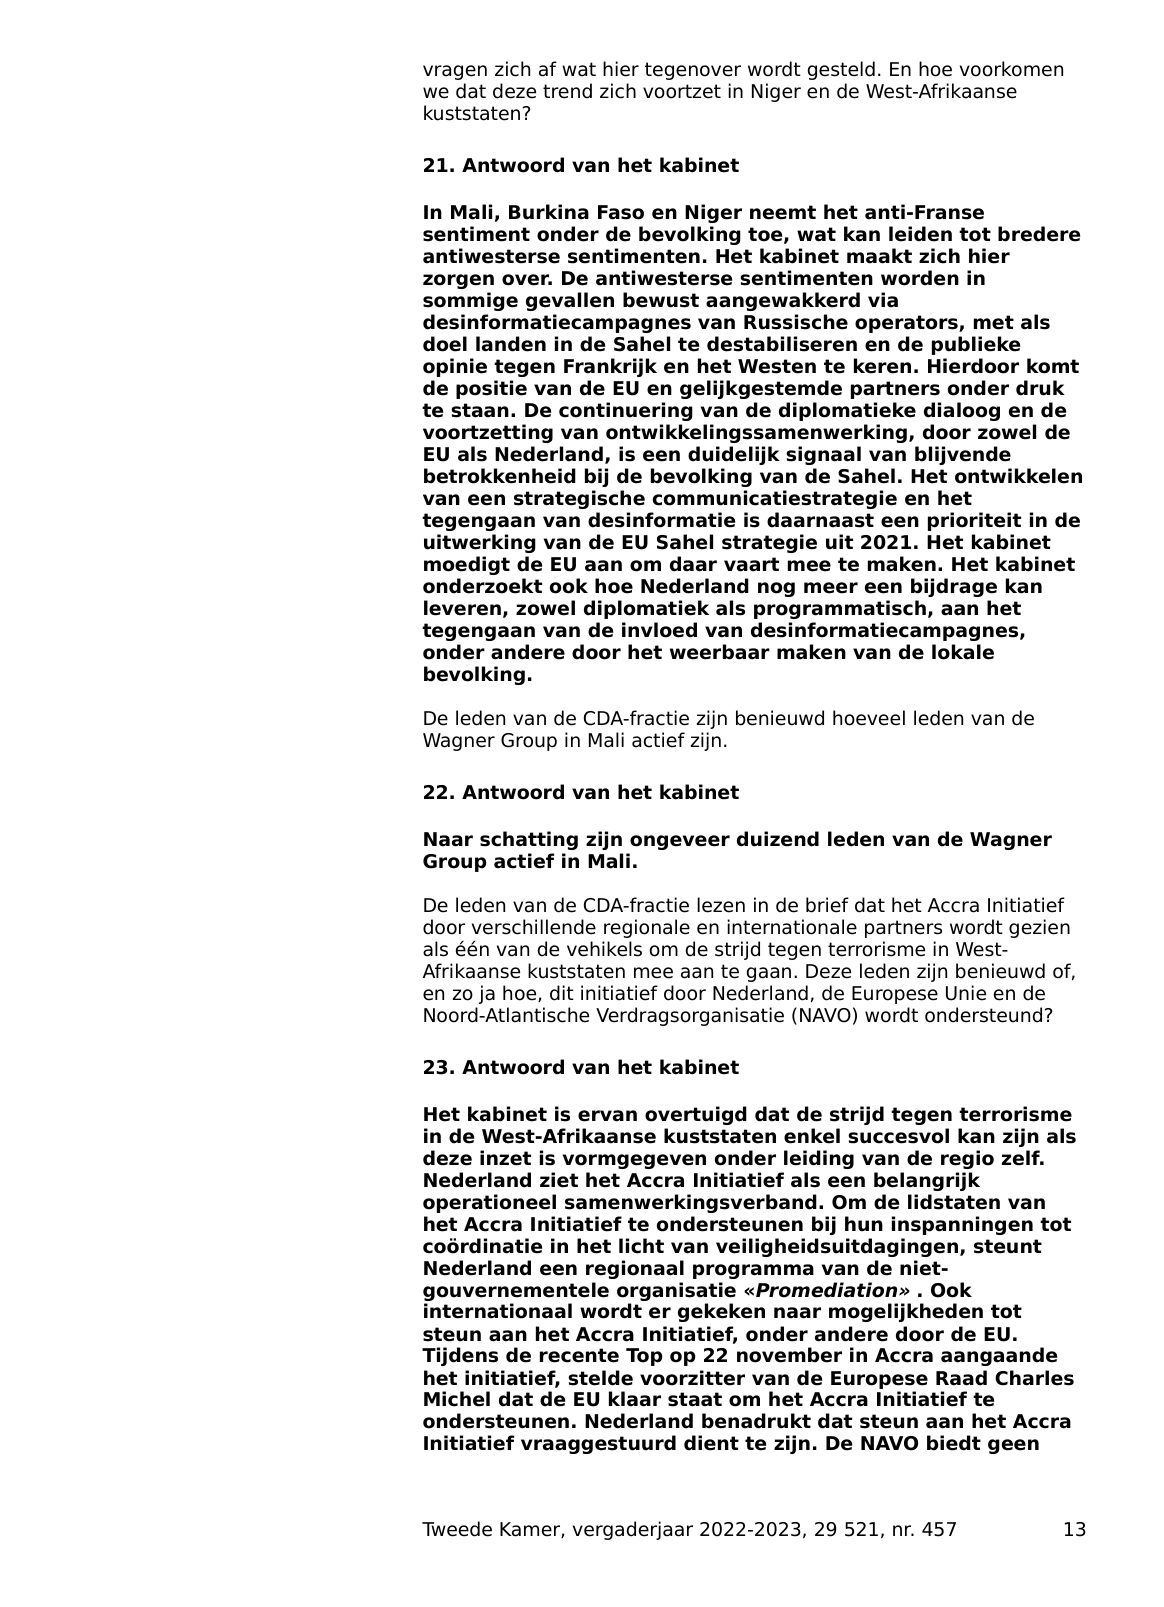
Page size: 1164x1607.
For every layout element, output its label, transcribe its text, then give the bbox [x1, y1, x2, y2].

subtitle 22. Antwoord van het kabinet [422, 782, 1087, 804]
subtitle 23. Antwoord van het kabinet [422, 1057, 1087, 1079]
text Naar schatting zijn ongeveer duizend leden van de Wagner Group actief in Mali. [422, 829, 1087, 873]
text De leden van de CDA-fractie lezen in de brief dat het Accra Initiatief door verschillende regionale en internationale partners wordt gezien als één van de vehikels om de strijd tegen terrorisme in West-Afrikaanse kuststaten mee aan te gaan. Deze leden zijn benieuwd of, en zo ja hoe, dit initiatief door Nederland, de Europese Unie en de Noord-Atlantische Verdragsorganisatie (NAVO) wordt ondersteund? [422, 895, 1087, 1027]
subtitle 21. Antwoord van het kabinet [422, 155, 1087, 177]
text In Mali, Burkina Faso en Niger neemt het anti-Franse sentiment onder de bevolking toe, wat kan leiden tot bredere antiwesterse sentimenten. Het kabinet maakt zich hier zorgen over. De antiwesterse sentimenten worden in sommige gevallen bewust aangewakkerd via desinformatiecampagnes van Russische operators, met als doel landen in de Sahel te destabiliseren en de publieke opinie tegen Frankrijk en het Westen te keren. Hierdoor komt de positie van de EU en gelijkgestemde partners onder druk te staan. De continuering van de diplomatieke dialoog en de voortzetting van ontwikkelingssamenwerking, door zowel de EU als Nederland, is een duidelijk signaal van blijvende betrokkenheid bij de bevolking van de Sahel. Het ontwikkelen van een strategische communicatiestrategie en het tegengaan van desinformatie is daarnaast een prioriteit in de uitwerking van de EU Sahel strategie uit 2021. Het kabinet moedigt de EU aan om daar vaart mee te maken. Het kabinet onderzoekt ook hoe Nederland nog meer een bijdrage kan leveren, zowel diplomatiek als programmatisch, aan het tegengaan van de invloed van desinformatiecampagnes, onder andere door het weerbaar maken van de lokale bevolking. [422, 202, 1087, 686]
text De leden van de CDA-fractie zijn benieuwd hoeveel leden van de Wagner Group in Mali actief zijn. [422, 708, 1087, 752]
text Het kabinet is ervan overtuigd dat de strijd tegen terrorisme in de West-Afrikaanse kuststaten enkel succesvol kan zijn als deze inzet is vormgegeven onder leiding van de regio zelf. Nederland ziet het Accra Initiatief als een belangrijk operationeel samenwerkingsverband. Om de lidstaten van het Accra Initiatief te ondersteunen bij hun inspanningen tot coördinatie in het licht van veiligheidsuitdagingen, steunt Nederland een regionaal programma van de niet-gouvernementele organisatie «Promediation» . Ook internationaal wordt er gekeken naar mogelijkheden tot steun aan het Accra Initiatief, onder andere door de EU. Tijdens de recente Top op 22 november in Accra aangaande het initiatief, stelde voorzitter van de Europese Raad Charles Michel dat de EU klaar staat om het Accra Initiatief te ondersteunen. Nederland benadrukt dat steun aan het Accra Initiatief vraaggestuurd dient te zijn. De NAVO biedt geen [422, 1104, 1087, 1455]
text vragen zich af wat hier tegenover wordt gesteld. En hoe voorkomen we dat deze trend zich voortzet in Niger en de West-Afrikaanse kuststaten? [422, 59, 1087, 125]
